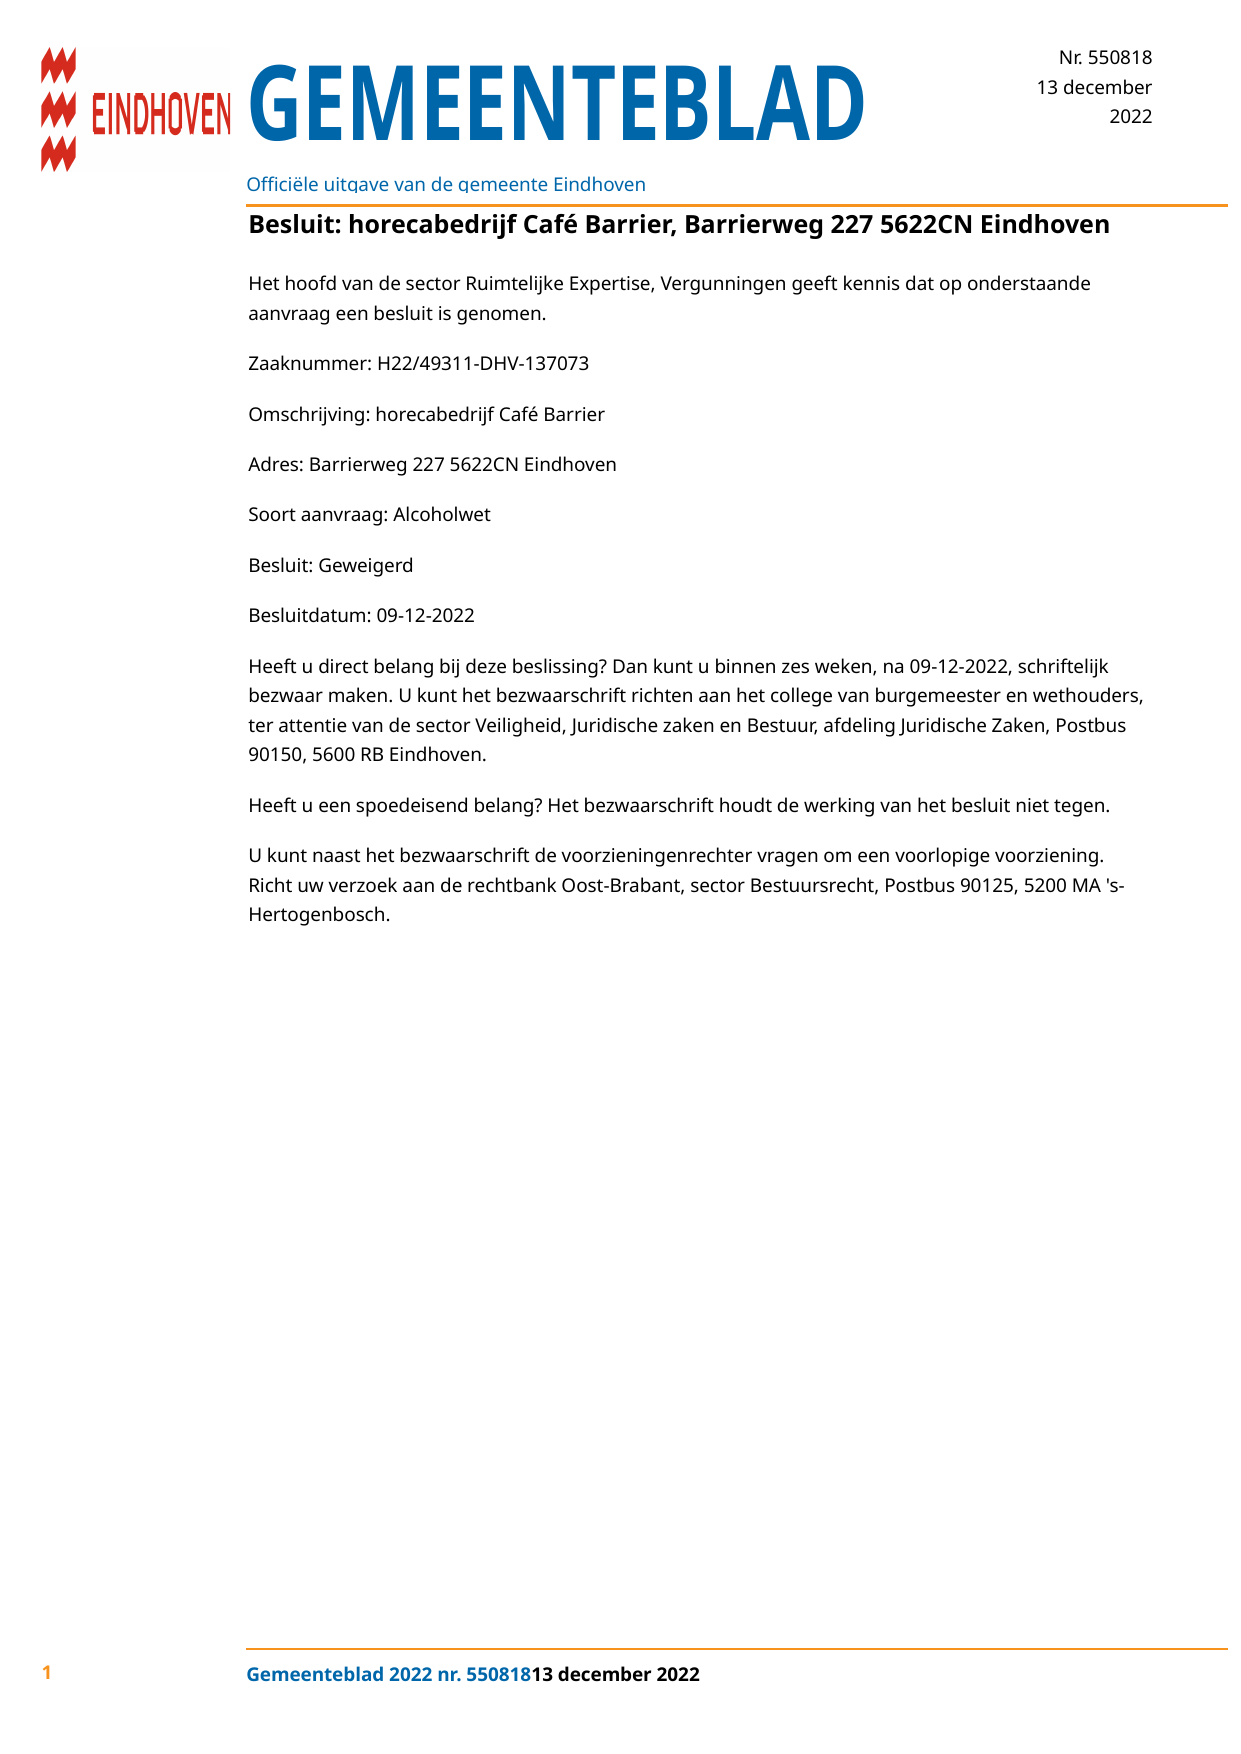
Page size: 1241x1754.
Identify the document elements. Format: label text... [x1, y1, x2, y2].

text Omschrijving: horecabedrijf Café Barrier [248, 401, 1152, 426]
text Besluit: Geweigerd [248, 552, 1152, 578]
text Heeft u direct belang bij deze beslissing? Dan kunt u binnen zes weken, na 09-12-2022, schriftelijk bezwaar maken. U kunt het bezwaarschrift richten aan het college van burgemeester en wethouders, ter attentie van de sector Veiligheid, Juridische zaken en Bestuur, afdeling Juridische Zaken, Postbus 90150, 5600 RB Eindhoven. [248, 653, 1152, 767]
text U kunt naast het bezwaarschrift de voorzieningenrechter vragen om een voorlopige voorziening. Richt uw verzoek aan de rechtbank Oost-Brabant, sector Bestuursrecht, Postbus 90125, 5200 MA 's-Hertogenbosch. [248, 842, 1152, 927]
text Adres: Barrierweg 227 5622CN Eindhoven [248, 451, 1152, 477]
text Zaaknummer: H22/49311-DHV-137073 [248, 350, 1152, 376]
text Heeft u een spoedeisend belang? Het bezwaarschrift houdt de werking van het besluit niet tegen. [248, 792, 1152, 818]
text Soort aanvraag: Alcoholwet [248, 502, 1152, 527]
picture [41, 47, 231, 172]
text Besluitdatum: 09-12-2022 [248, 602, 1152, 628]
text Besluit: horecabedrijf Café Barrier, Barrierweg 227 5622CN Eindhoven [248, 207, 1152, 241]
text Het hoofd van de sector Ruimtelijke Expertise, Vergunningen geeft kennis dat op onderstaande aanvraag een besluit is genomen. [248, 270, 1152, 326]
